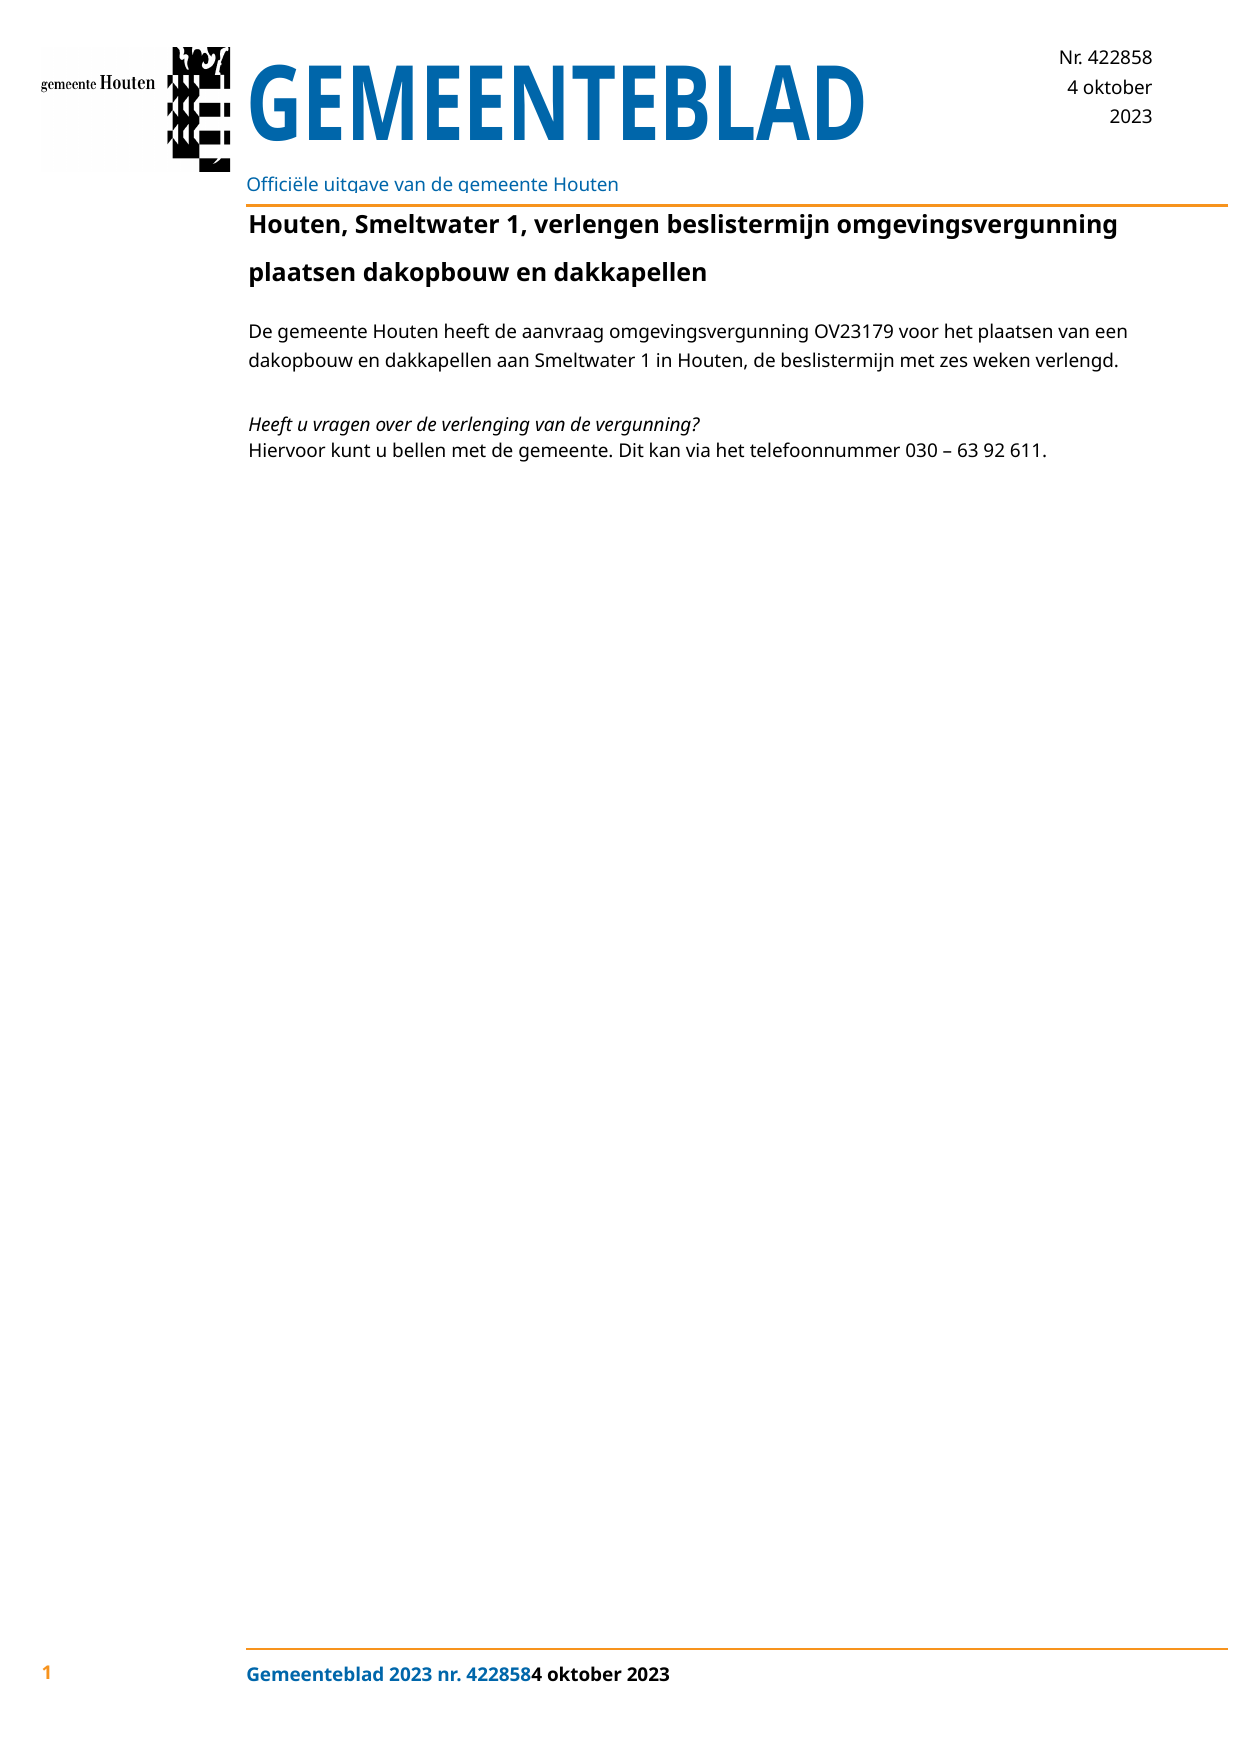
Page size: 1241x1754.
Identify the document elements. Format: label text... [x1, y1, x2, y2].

text De gemeente Houten heeft de aanvraag omgevingsvergunning OV23179 voor het plaatsen van een dakopbouw en dakkapellen aan Smeltwater 1 in Houten, de beslistermijn met zes weken verlengd. [248, 318, 1152, 373]
picture [41, 47, 231, 172]
text Houten, Smeltwater 1, verlengen beslistermijn omgevingsvergunning plaatsen dakopbouw en dakkapellen [248, 207, 1152, 288]
text Heeft u vragen over de verlenging van de vergunning? [248, 411, 1152, 437]
text Hiervoor kunt u bellen met de gemeente. Dit kan via het telefoonnummer 030 – 63 92 611. [248, 437, 1152, 463]
